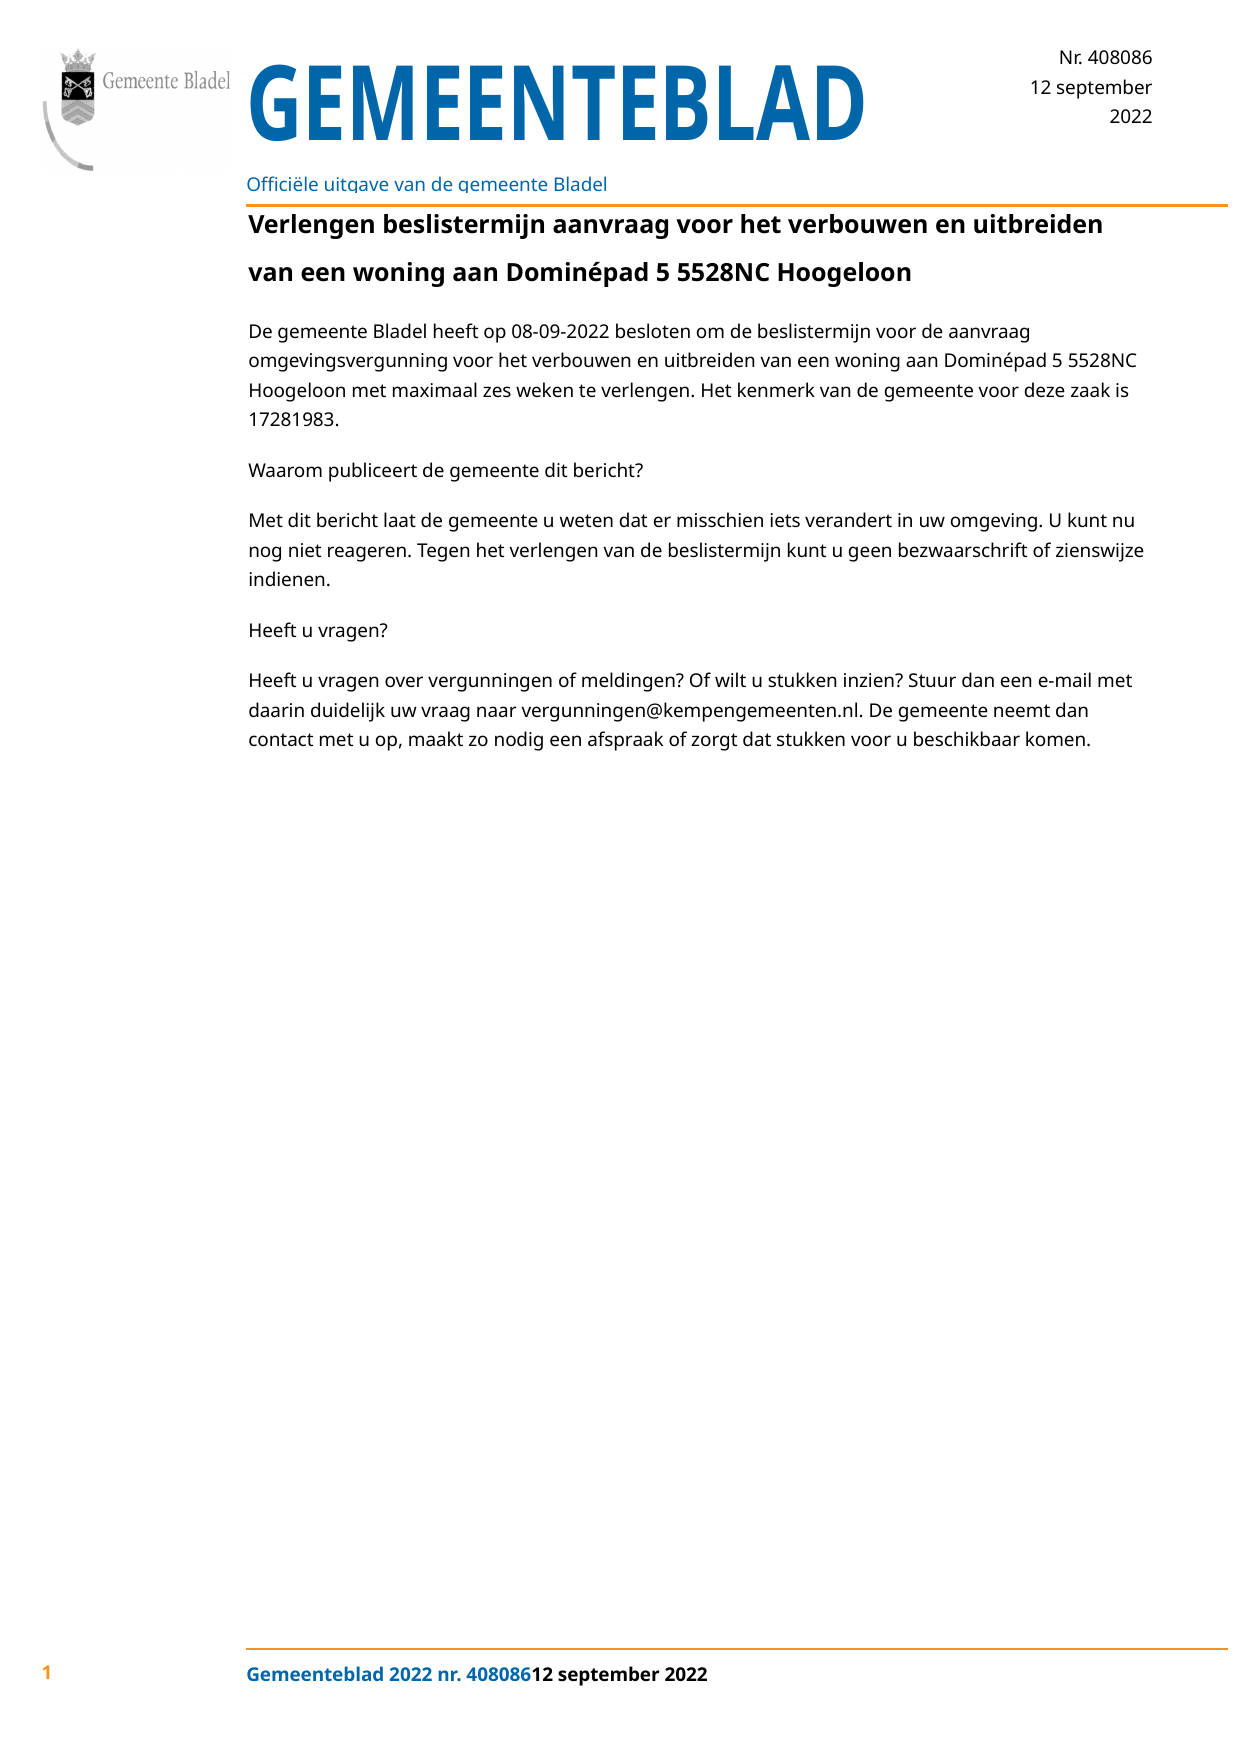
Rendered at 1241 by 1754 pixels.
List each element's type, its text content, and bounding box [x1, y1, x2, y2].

text De gemeente Bladel heeft op 08-09-2022 besloten om de beslistermijn voor de aanvraag omgevingsvergunning voor het verbouwen en uitbreiden van een woning aan Dominépad 5 5528NC Hoogeloon met maximaal zes weken te verlengen. Het kenmerk van de gemeente voor deze zaak is 17281983. [248, 318, 1152, 432]
text Met dit bericht laat de gemeente u weten dat er misschien iets verandert in uw omgeving. U kunt nu nog niet reageren. Tegen het verlengen van de beslistermijn kunt u geen bezwaarschrift of zienswijze indienen. [248, 507, 1152, 592]
picture [41, 47, 231, 172]
text Waarom publiceert de gemeente dit bericht? [248, 457, 1152, 483]
text Heeft u vragen? [248, 617, 1152, 643]
text Verlengen beslistermijn aanvraag voor het verbouwen en uitbreiden van een woning aan Dominépad 5 5528NC Hoogeloon [248, 207, 1152, 288]
text Heeft u vragen over vergunningen of meldingen? Of wilt u stukken inzien? Stuur dan een e-mail met daarin duidelijk uw vraag naar vergunningen@kempengemeenten.nl. De gemeente neemt dan contact met u op, maakt zo nodig een afspraak of zorgt dat stukken voor u beschikbaar komen. [248, 667, 1152, 752]
